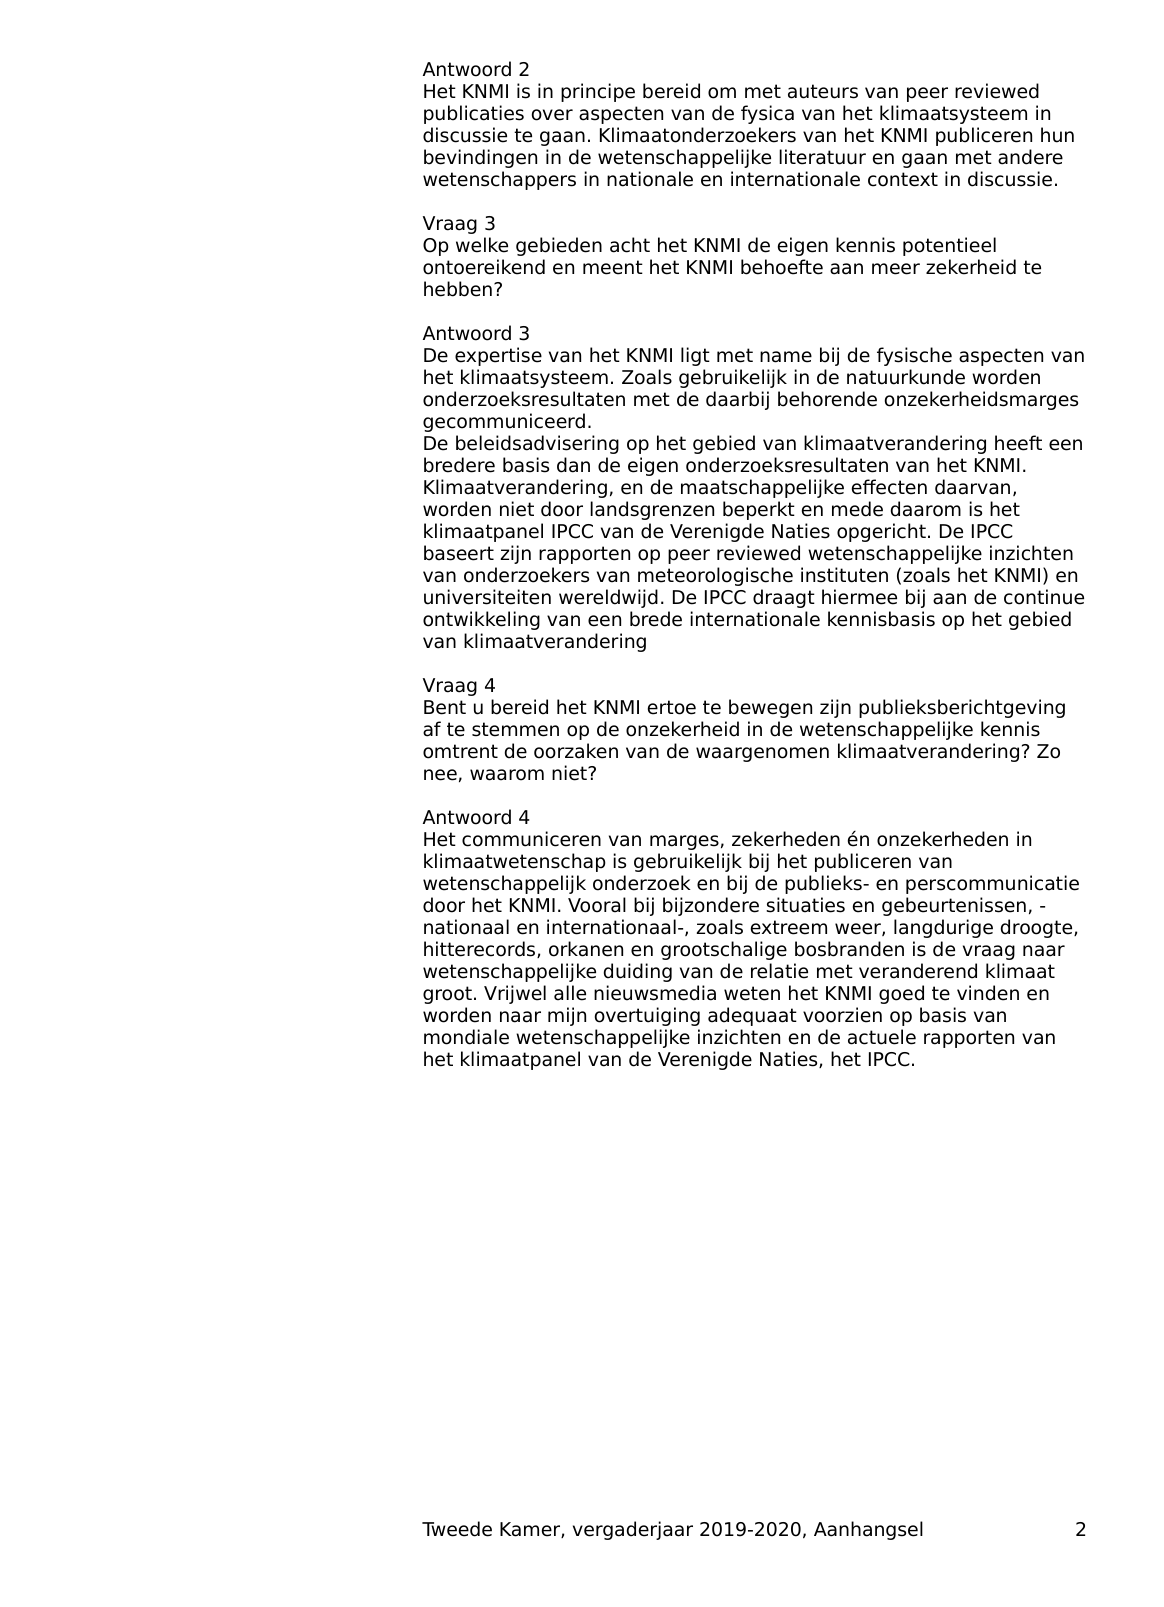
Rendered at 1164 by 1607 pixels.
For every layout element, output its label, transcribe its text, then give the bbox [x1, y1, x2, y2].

text De expertise van het KNMI ligt met name bij de fysische aspecten van het klimaatsysteem. Zoals gebruikelijk in de natuurkunde worden onderzoeksresultaten met de daarbij behorende onzekerheidsmarges gecommuniceerd. [422, 345, 1087, 433]
text Bent u bereid het KNMI ertoe te bewegen zijn publieksberichtgeving af te stemmen op de onzekerheid in de wetenschappelijke kennis omtrent de oorzaken van de waargenomen klimaatverandering? Zo nee, waarom niet? [422, 697, 1087, 785]
text Vraag 3 [422, 213, 1087, 235]
text Antwoord 3 [422, 323, 1087, 345]
text Antwoord 2 [422, 59, 1087, 81]
text Antwoord 4 [422, 807, 1087, 829]
text Het KNMI is in principe bereid om met auteurs van peer reviewed publicaties over aspecten van de fysica van het klimaatsysteem in discussie te gaan. Klimaatonderzoekers van het KNMI publiceren hun bevindingen in de wetenschappelijke literatuur en gaan met andere wetenschappers in nationale en internationale context in discussie. [422, 81, 1087, 191]
text De beleidsadvisering op het gebied van klimaatverandering heeft een bredere basis dan de eigen onderzoeksresultaten van het KNMI. Klimaatverandering, en de maatschappelijke effecten daarvan, worden niet door landsgrenzen beperkt en mede daarom is het klimaatpanel IPCC van de Verenigde Naties opgericht. De IPCC baseert zijn rapporten op peer reviewed wetenschappelijke inzichten van onderzoekers van meteorologische instituten (zoals het KNMI) en universiteiten wereldwijd. De IPCC draagt hiermee bij aan de continue ontwikkeling van een brede internationale kennisbasis op het gebied van klimaatverandering [422, 433, 1087, 653]
text Vraag 4 [422, 675, 1087, 697]
text Het communiceren van marges, zekerheden én onzekerheden in klimaatwetenschap is gebruikelijk bij het publiceren van wetenschappelijk onderzoek en bij de publieks- en perscommunicatie door het KNMI. Vooral bij bijzondere situaties en gebeurtenissen, -nationaal en internationaal-, zoals extreem weer, langdurige droogte, hitterecords, orkanen en grootschalige bosbranden is de vraag naar wetenschappelijke duiding van de relatie met veranderend klimaat groot. Vrijwel alle nieuwsmedia weten het KNMI goed te vinden en worden naar mijn overtuiging adequaat voorzien op basis van mondiale wetenschappelijke inzichten en de actuele rapporten van het klimaatpanel van de Verenigde Naties, het IPCC. [422, 829, 1087, 1071]
text Op welke gebieden acht het KNMI de eigen kennis potentieel ontoereikend en meent het KNMI behoefte aan meer zekerheid te hebben? [422, 235, 1087, 301]
